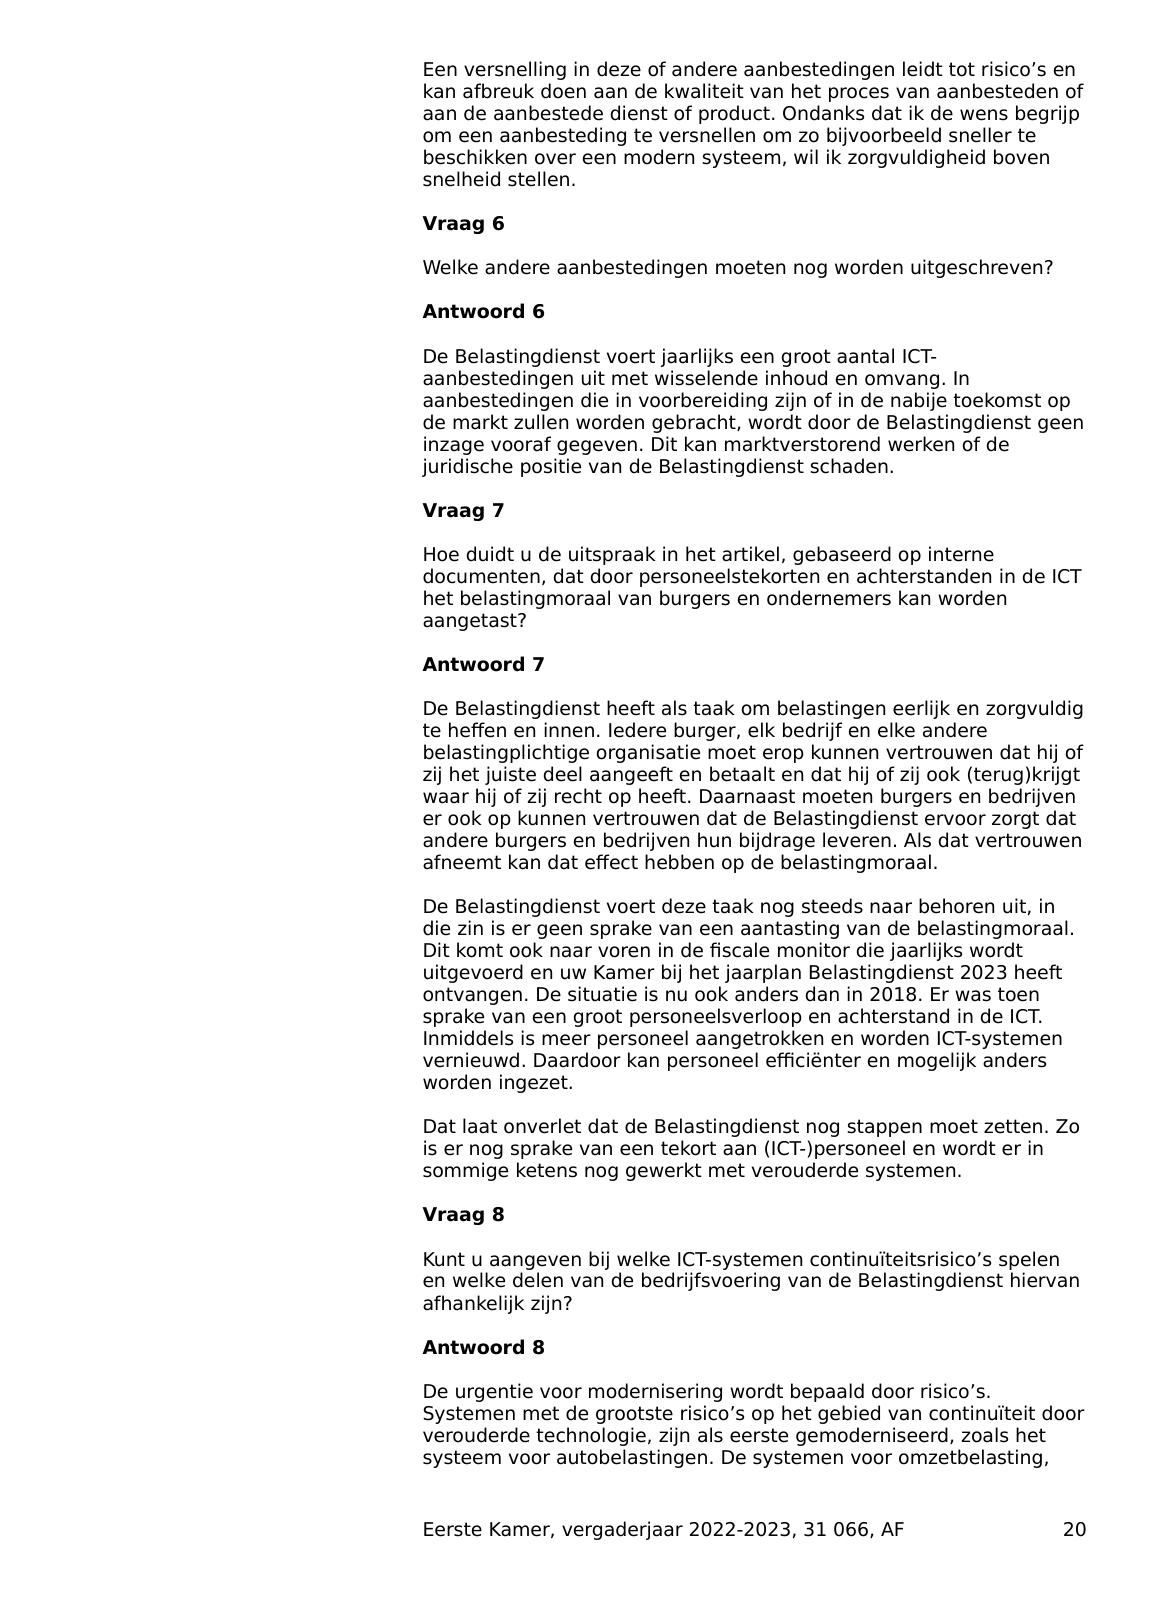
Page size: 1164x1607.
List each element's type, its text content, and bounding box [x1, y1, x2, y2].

subtitle Antwoord 8 [422, 1337, 1087, 1358]
subtitle Antwoord 7 [422, 654, 1087, 676]
text De urgentie voor modernisering wordt bepaald door risico’s. Systemen met de grootste risico’s op het gebied van continuïteit door verouderde technologie, zijn als eerste gemoderniseerd, zoals het systeem voor autobelastingen. De systemen voor omzetbelasting, [422, 1381, 1087, 1469]
text Welke andere aanbestedingen moeten nog worden uitgeschreven? [422, 257, 1087, 279]
subtitle Antwoord 6 [422, 301, 1087, 323]
text De Belastingdienst voert deze taak nog steeds naar behoren uit, in die zin is er geen sprake van een aantasting van de belastingmoraal. Dit komt ook naar voren in de fiscale monitor die jaarlijks wordt uitgevoerd en uw Kamer bij het jaarplan Belastingdienst 2023 heeft ontvangen. De situatie is nu ook anders dan in 2018. Er was toen sprake van een groot personeelsverloop en achterstand in de ICT. Inmiddels is meer personeel aangetrokken en worden ICT-systemen vernieuwd. Daardoor kan personeel efficiënter en mogelijk anders worden ingezet. [422, 896, 1087, 1094]
subtitle Vraag 6 [422, 213, 1087, 235]
text De Belastingdienst heeft als taak om belastingen eerlijk en zorgvuldig te heffen en innen. Iedere burger, elk bedrijf en elke andere belastingplichtige organisatie moet erop kunnen vertrouwen dat hij of zij het juiste deel aangeeft en betaalt en dat hij of zij ook (terug)krijgt waar hij of zij recht op heeft. Daarnaast moeten burgers en bedrijven er ook op kunnen vertrouwen dat de Belastingdienst ervoor zorgt dat andere burgers en bedrijven hun bijdrage leveren. Als dat vertrouwen afneemt kan dat effect hebben op de belastingmoraal. [422, 698, 1087, 874]
subtitle Vraag 8 [422, 1204, 1087, 1226]
text Kunt u aangeven bij welke ICT-systemen continuïteitsrisico’s spelen en welke delen van de bedrijfsvoering van de Belastingdienst hiervan afhankelijk zijn? [422, 1248, 1087, 1314]
text Dat laat onverlet dat de Belastingdienst nog stappen moet zetten. Zo is er nog sprake van een tekort aan (ICT-)personeel en wordt er in sommige ketens nog gewerkt met verouderde systemen. [422, 1116, 1087, 1182]
text Hoe duidt u de uitspraak in het artikel, gebaseerd op interne documenten, dat door personeelstekorten en achterstanden in de ICT het belastingmoraal van burgers en ondernemers kan worden aangetast? [422, 544, 1087, 632]
text De Belastingdienst voert jaarlijks een groot aantal ICT-aanbestedingen uit met wisselende inhoud en omvang. In aanbestedingen die in voorbereiding zijn of in de nabije toekomst op de markt zullen worden gebracht, wordt door de Belastingdienst geen inzage vooraf gegeven. Dit kan marktverstorend werken of de juridische positie van de Belastingdienst schaden. [422, 346, 1087, 477]
subtitle Vraag 7 [422, 500, 1087, 522]
text Een versnelling in deze of andere aanbestedingen leidt tot risico’s en kan afbreuk doen aan de kwaliteit van het proces van aanbesteden of aan de aanbestede dienst of product. Ondanks dat ik de wens begrijp om een aanbesteding te versnellen om zo bijvoorbeeld sneller te beschikken over een modern systeem, wil ik zorgvuldigheid boven snelheid stellen. [422, 59, 1087, 191]
